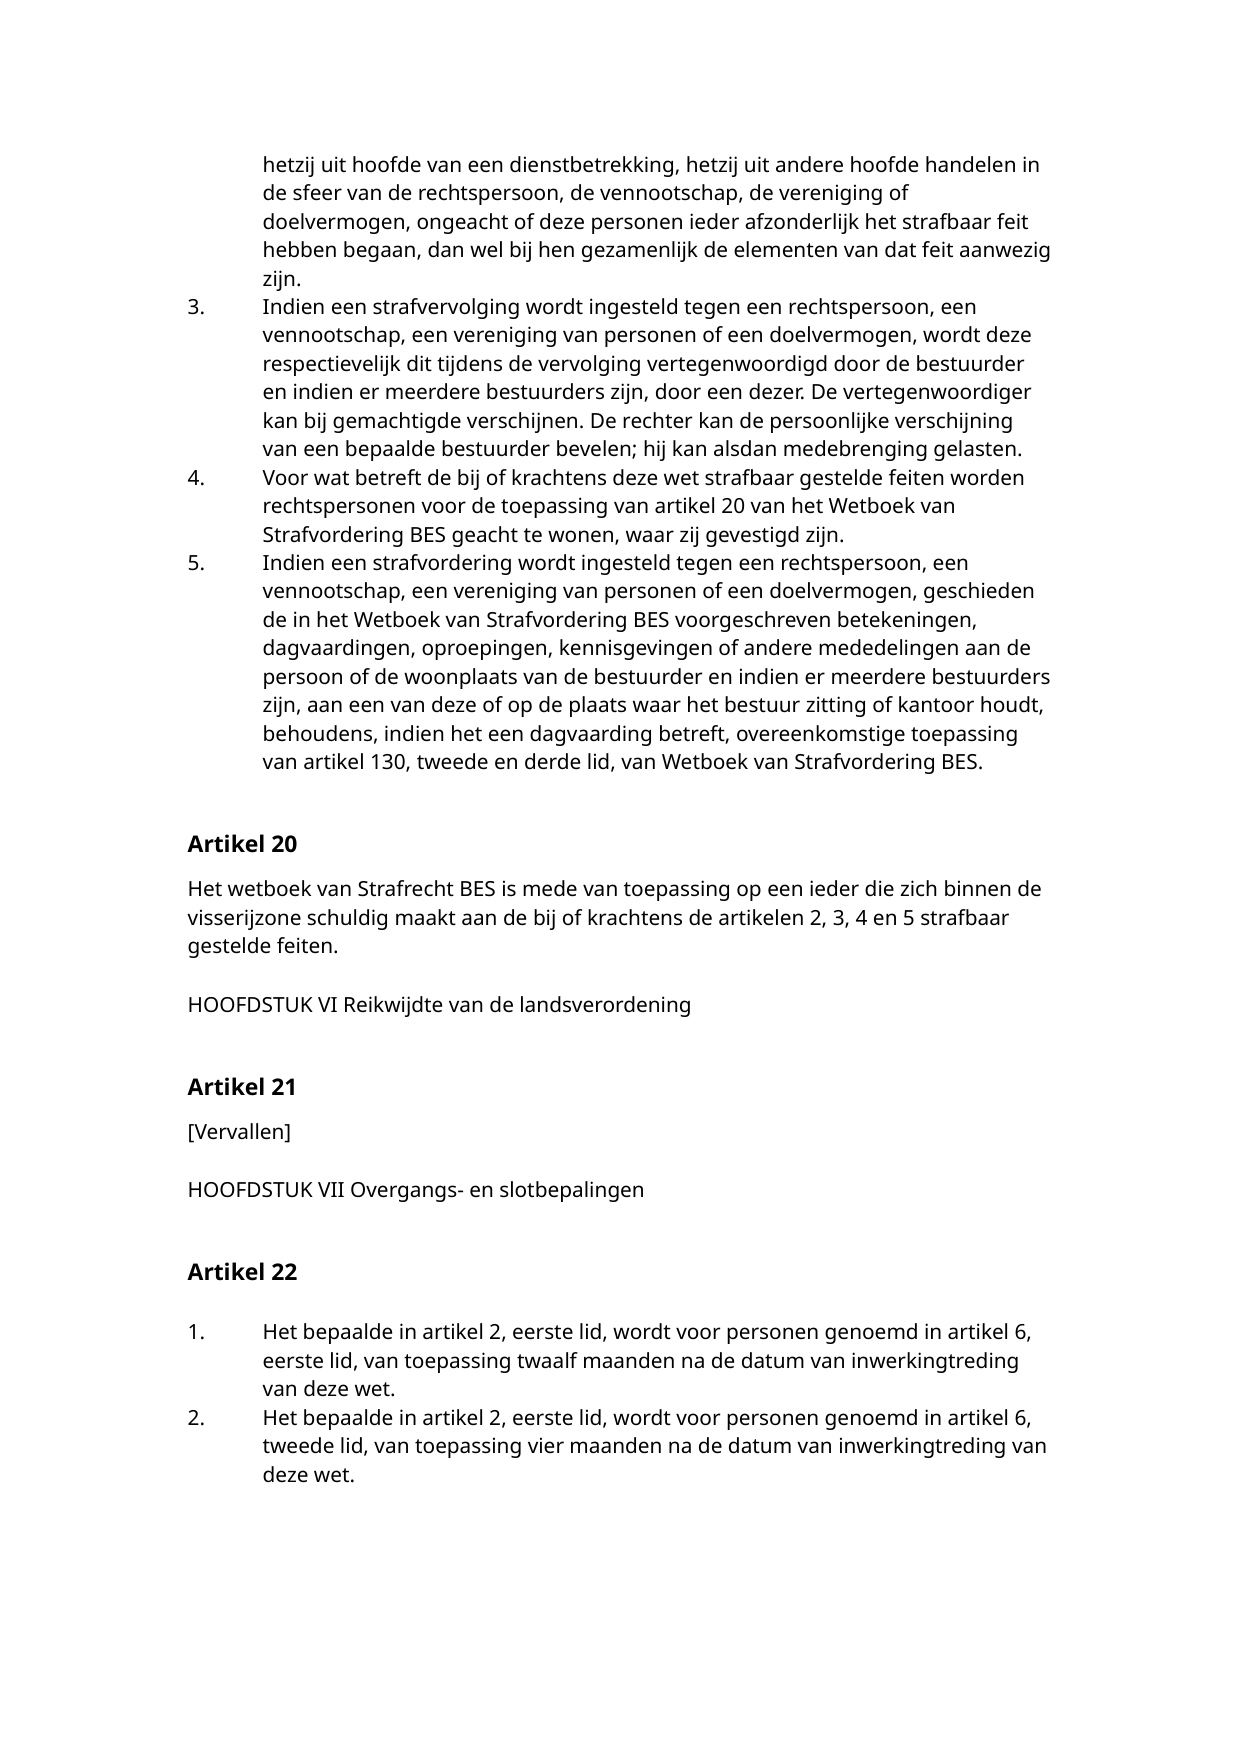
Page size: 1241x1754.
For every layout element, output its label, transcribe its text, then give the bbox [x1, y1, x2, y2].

subtitle HOOFDSTUK VI Reikwijdte van de landsverordening [187, 990, 1053, 1018]
list hetzij uit hoofde van een dienstbetrekking, hetzij uit andere hoofde handelen in de sfeer van de rechtspersoon, de vennootschap, de vereniging of doelvermogen, ongeacht of deze personen ieder afzonderlijk het strafbaar feit hebben begaan, dan wel bij hen gezamenlijk de elementen van dat feit aanwezig zijn. [187, 150, 1053, 292]
list Indien een strafvervolging wordt ingesteld tegen een rechtspersoon, een vennootschap, een vereniging van personen of een doelvermogen, wordt deze respectievelijk dit tijdens de vervolging vertegenwoordigd door de bestuurder en indien er meerdere bestuurders zijn, door een dezer. De vertegenwoordiger kan bij gemachtigde verschijnen. De rechter kan de persoonlijke verschijning van een bepaalde bestuurder bevelen; hij kan alsdan medebrenging gelasten. [187, 292, 1053, 463]
subtitle Artikel 21 [187, 1071, 1053, 1102]
subtitle Artikel 20 [187, 828, 1053, 859]
text [Vervallen] [187, 1117, 1053, 1145]
text Het wetboek van Strafrecht BES is mede van toepassing op een ieder die zich binnen de visserijzone schuldig maakt aan de bij of krachtens de artikelen 2, 3, 4 en 5 strafbaar gestelde feiten. [187, 874, 1053, 960]
list Indien een strafvordering wordt ingesteld tegen een rechtspersoon, een vennootschap, een vereniging van personen of een doelvermogen, geschieden de in het Wetboek van Strafvordering BES voorgeschreven betekeningen, dagvaardingen, oproepingen, kennisgevingen of andere mededelingen aan de persoon of de woonplaats van de bestuurder en indien er meerdere bestuurders zijn, aan een van deze of op de plaats waar het bestuur zitting of kantoor houdt, behoudens, indien het een dagvaarding betreft, overeenkomstige toepassing van artikel 130, tweede en derde lid, van Wetboek van Strafvordering BES. [187, 548, 1053, 776]
list Voor wat betreft de bij of krachtens deze wet strafbaar gestelde feiten worden rechtspersonen voor de toepassing van artikel 20 van het Wetboek van Strafvordering BES geacht te wonen, waar zij gevestigd zijn. [187, 463, 1053, 548]
list Het bepaalde in artikel 2, eerste lid, wordt voor personen genoemd in artikel 6, tweede lid, van toepassing vier maanden na de datum van inwerkingtreding van deze wet. [187, 1403, 1053, 1488]
subtitle HOOFDSTUK VII Overgangs- en slotbepalingen [187, 1175, 1053, 1204]
list Het bepaalde in artikel 2, eerste lid, wordt voor personen genoemd in artikel 6, eerste lid, van toepassing twaalf maanden na de datum van inwerkingtreding van deze wet. [187, 1317, 1053, 1403]
subtitle Artikel 22 [187, 1256, 1053, 1287]
